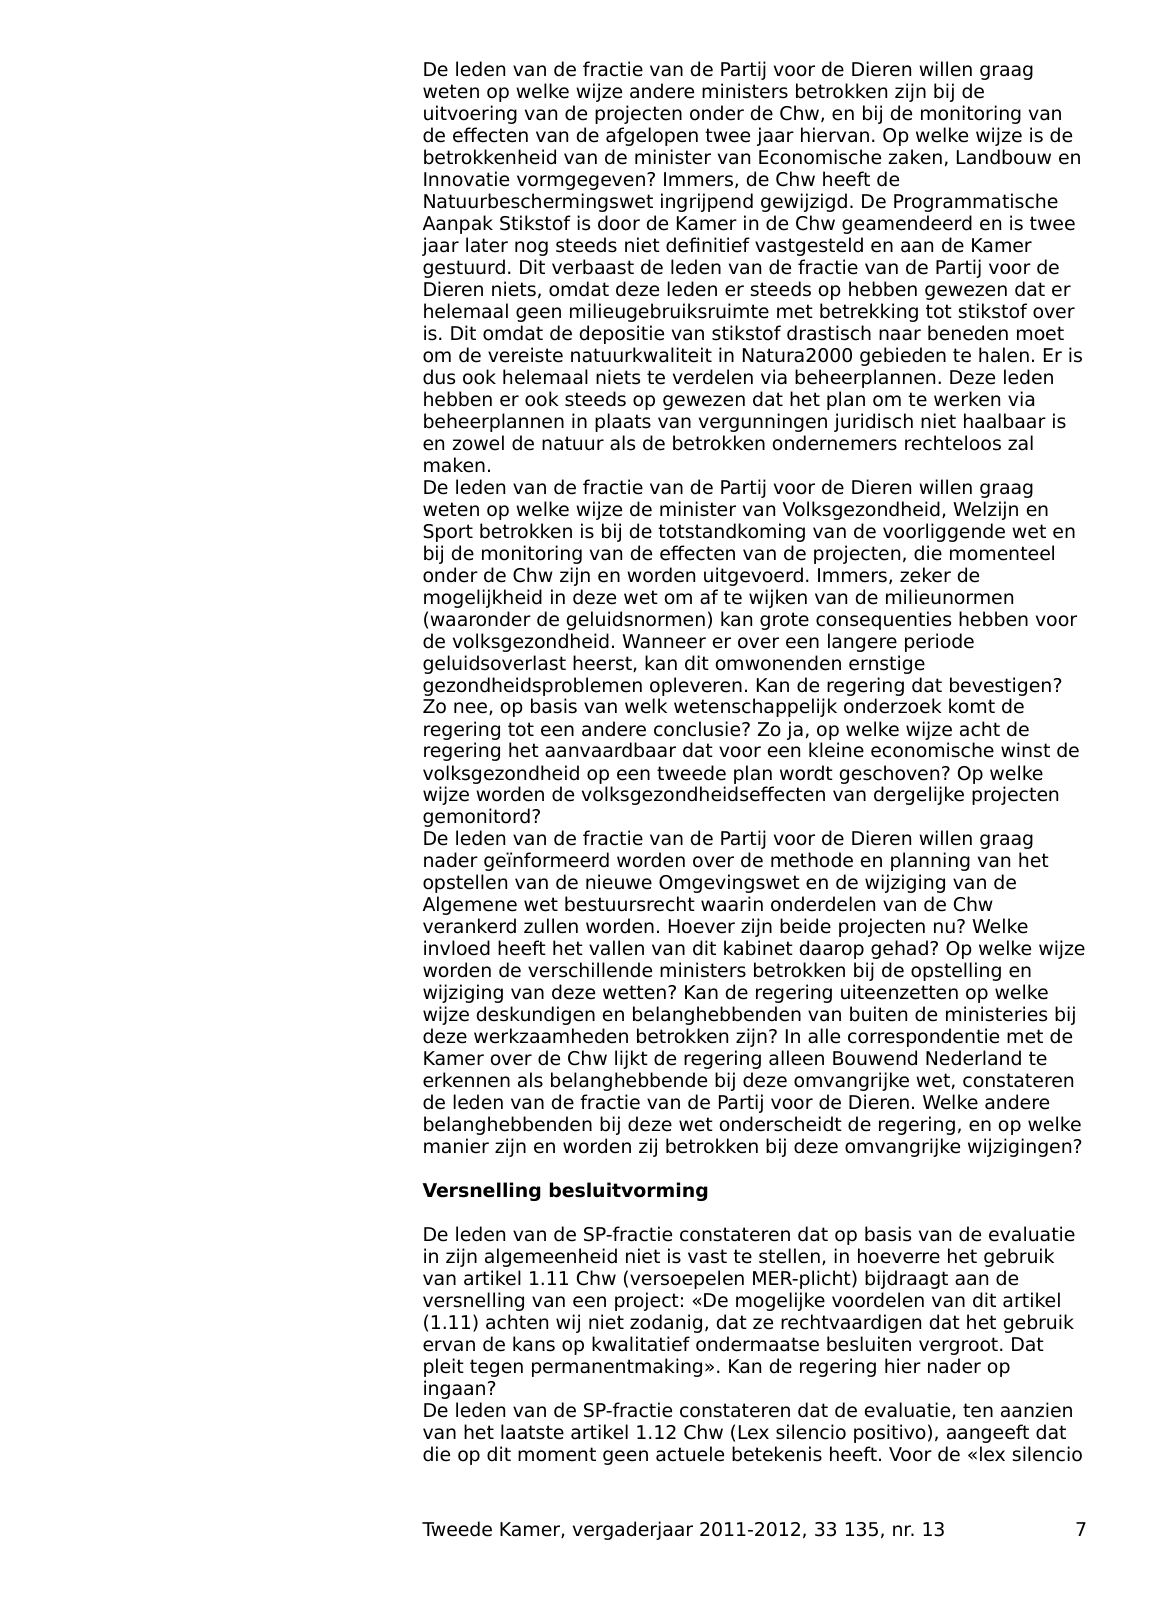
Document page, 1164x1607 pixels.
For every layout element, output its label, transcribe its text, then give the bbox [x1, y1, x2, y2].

text De leden van de fractie van de Partij voor de Dieren willen graag weten op welke wijze andere ministers betrokken zijn bij de uitvoering van de projecten onder de Chw, en bij de monitoring van de effecten van de afgelopen twee jaar hiervan. Op welke wijze is de betrokkenheid van de minister van Economische zaken, Landbouw en Innovatie vormgegeven? Immers, de Chw heeft de Natuurbeschermingswet ingrijpend gewijzigd. De Programmatische Aanpak Stikstof is door de Kamer in de Chw geamendeerd en is twee jaar later nog steeds niet definitief vastgesteld en aan de Kamer gestuurd. Dit verbaast de leden van de fractie van de Partij voor de Dieren niets, omdat deze leden er steeds op hebben gewezen dat er helemaal geen milieugebruiksruimte met betrekking tot stikstof over is. Dit omdat de depositie van stikstof drastisch naar beneden moet om de vereiste natuurkwaliteit in Natura2000 gebieden te halen. Er is dus ook helemaal niets te verdelen via beheerplannen. Deze leden hebben er ook steeds op gewezen dat het plan om te werken via beheerplannen in plaats van vergunningen juridisch niet haalbaar is en zowel de natuur als de betrokken ondernemers rechteloos zal maken. [422, 59, 1087, 477]
text De leden van de fractie van de Partij voor de Dieren willen graag weten op welke wijze de minister van Volksgezondheid, Welzijn en Sport betrokken is bij de totstandkoming van de voorliggende wet en bij de monitoring van de effecten van de projecten, die momenteel onder de Chw zijn en worden uitgevoerd. Immers, zeker de mogelijkheid in deze wet om af te wijken van de milieunormen (waaronder de geluidsnormen) kan grote consequenties hebben voor de volksgezondheid. Wanneer er over een langere periode geluidsoverlast heerst, kan dit omwonenden ernstige gezondheidsproblemen opleveren. Kan de regering dat bevestigen? Zo nee, op basis van welk wetenschappelijk onderzoek komt de regering tot een andere conclusie? Zo ja, op welke wijze acht de regering het aanvaardbaar dat voor een kleine economische winst de volksgezondheid op een tweede plan wordt geschoven? Op welke wijze worden de volksgezondheidseffecten van dergelijke projecten gemonitord? [422, 477, 1087, 828]
text De leden van de SP-fractie constateren dat de evaluatie, ten aanzien van het laatste artikel 1.12 Chw (Lex silencio positivo), aangeeft dat die op dit moment geen actuele betekenis heeft. Voor de «lex silencio [422, 1400, 1087, 1466]
text De leden van de SP-fractie constateren dat op basis van de evaluatie in zijn algemeenheid niet is vast te stellen, in hoeverre het gebruik van artikel 1.11 Chw (versoepelen MER-plicht) bijdraagt aan de versnelling van een project: «De mogelijke voordelen van dit artikel (1.11) achten wij niet zodanig, dat ze rechtvaardigen dat het gebruik ervan de kans op kwalitatief ondermaatse besluiten vergroot. Dat pleit tegen permanentmaking». Kan de regering hier nader op ingaan? [422, 1224, 1087, 1400]
subtitle Versnelling besluitvorming [422, 1180, 1087, 1202]
text De leden van de fractie van de Partij voor de Dieren willen graag nader geïnformeerd worden over de methode en planning van het opstellen van de nieuwe Omgevingswet en de wijziging van de Algemene wet bestuursrecht waarin onderdelen van de Chw verankerd zullen worden. Hoever zijn beide projecten nu? Welke invloed heeft het vallen van dit kabinet daarop gehad? Op welke wijze worden de verschillende ministers betrokken bij de opstelling en wijziging van deze wetten? Kan de regering uiteenzetten op welke wijze deskundigen en belanghebbenden van buiten de ministeries bij deze werkzaamheden betrokken zijn? In alle correspondentie met de Kamer over de Chw lijkt de regering alleen Bouwend Nederland te erkennen als belanghebbende bij deze omvangrijke wet, constateren de leden van de fractie van de Partij voor de Dieren. Welke andere belanghebbenden bij deze wet onderscheidt de regering, en op welke manier zijn en worden zij betrokken bij deze omvangrijke wijzigingen? [422, 828, 1087, 1158]
